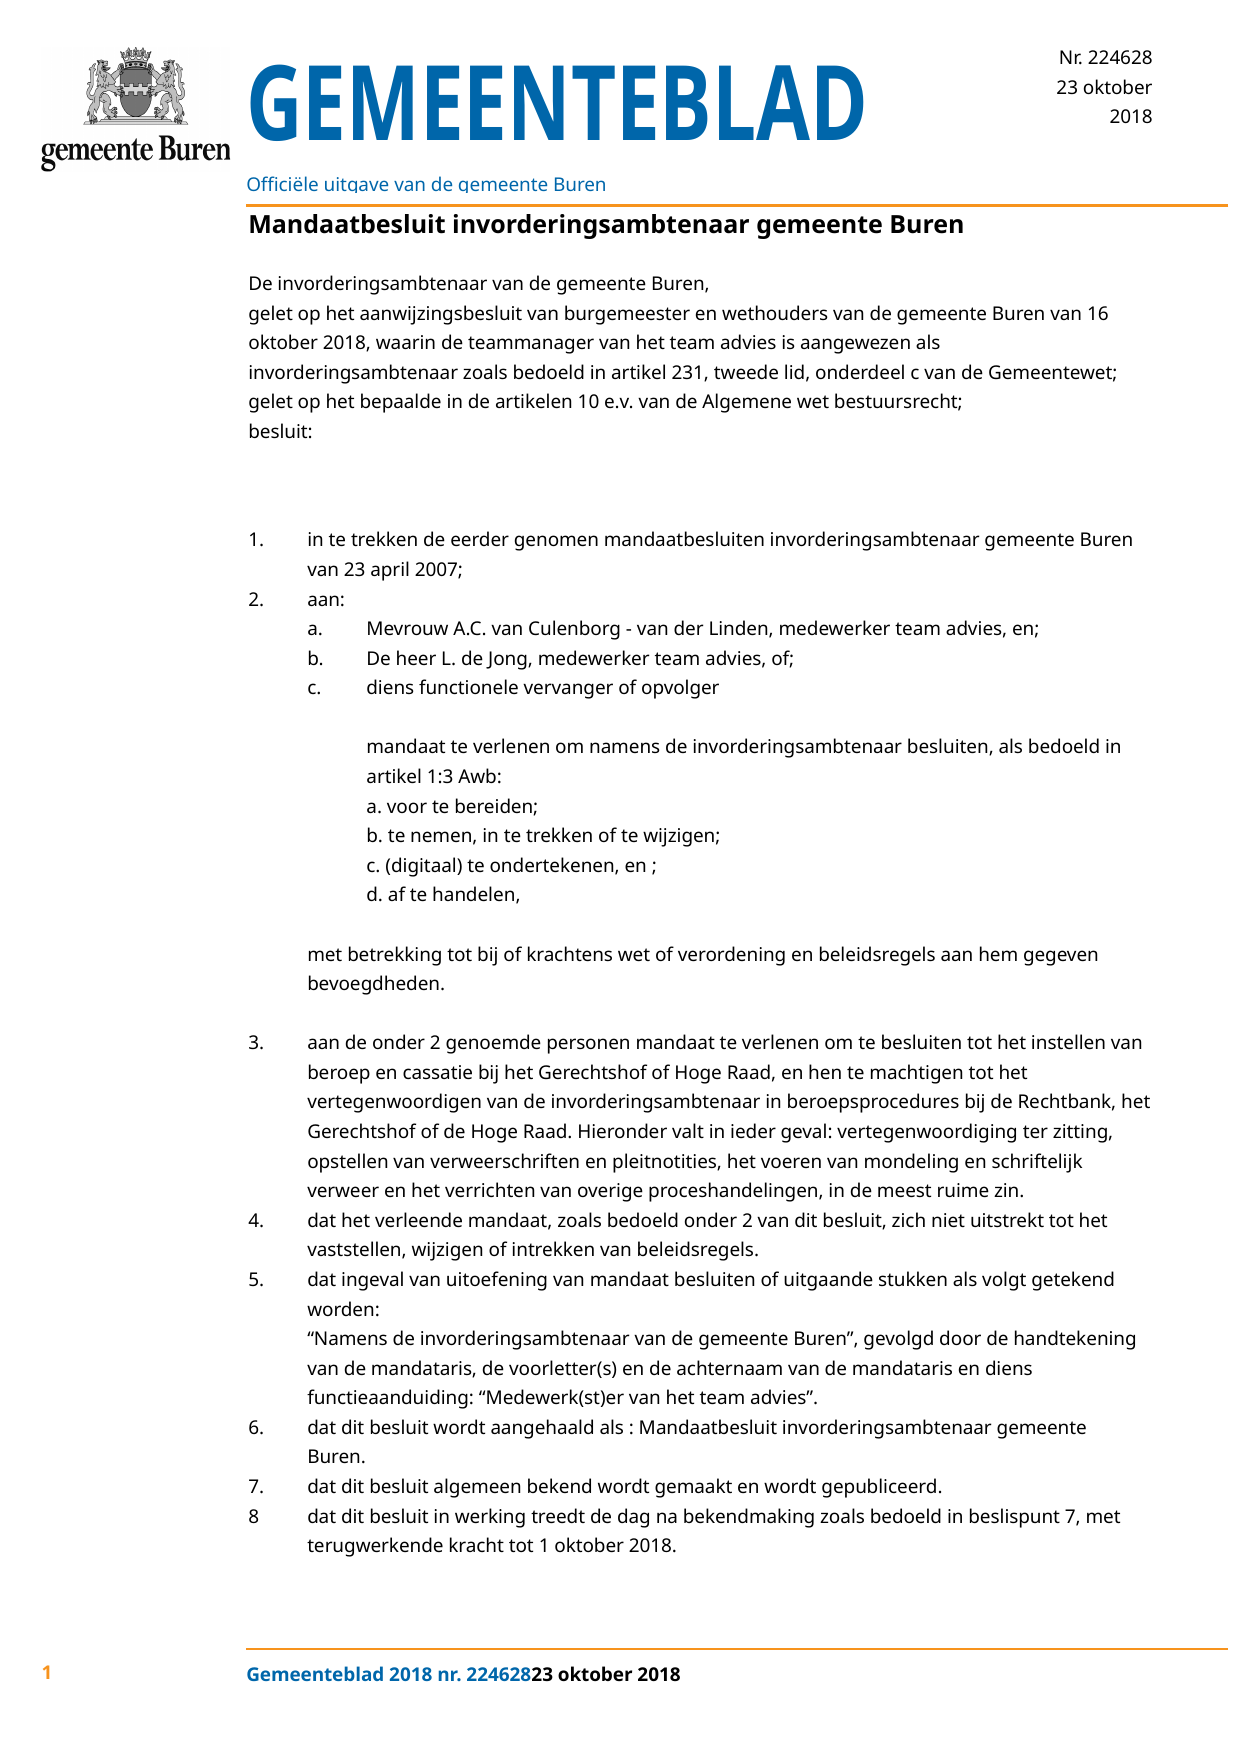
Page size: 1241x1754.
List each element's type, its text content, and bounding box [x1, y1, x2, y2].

list “Namens de invorderingsambtenaar van de gemeente Buren”, gevolgd door de handtekening van de mandataris, de voorletter(s) en de achternaam van de mandataris en diens functieaanduiding: “Medewerk(st)er van het team advies”. [248, 1325, 1152, 1410]
list dat het verleende mandaat, zoals bedoeld onder 2 van dit besluit, zich niet uitstrekt tot het vaststellen, wijzigen of intrekken van beleidsregels. [248, 1207, 1152, 1262]
list Mevrouw A.C. van Culenborg - van der Linden, medewerker team advies, en; [307, 615, 1152, 641]
list diens functionele vervanger of opvolger [307, 674, 1152, 700]
text gelet op het bepaalde in de artikelen 10 e.v. van de Algemene wet bestuursrecht; [248, 389, 1152, 414]
list a. voor te bereiden; [307, 793, 1152, 819]
list dat dit besluit in werking treedt de dag na bekendmaking zoals bedoeld in beslispunt 7, met terugwerkende kracht tot 1 oktober 2018. [248, 1503, 1152, 1558]
list met betrekking tot bij of krachtens wet of verordening en beleidsregels aan hem gegeven bevoegdheden. [248, 941, 1152, 996]
list aan: [248, 586, 1152, 612]
list c. (digitaal) te ondertekenen, en ; [307, 852, 1152, 878]
list aan de onder 2 genoemde personen mandaat te verlenen om te besluiten tot het instellen van beroep en cassatie bij het Gerechtshof of Hoge Raad, en hen te machtigen tot het vertegenwoordigen van de invorderingsambtenaar in beroepsprocedures bij de Rechtbank, het Gerechtshof of de Hoge Raad. Hieronder valt in ieder geval: vertegenwoordiging ter zitting, opstellen van verweerschriften en pleitnotities, het voeren van mondeling en schriftelijk verweer en het verrichten van overige proceshandelingen, in de meest ruime zin. [248, 1029, 1152, 1203]
list dat dit besluit wordt aangehaald als : Mandaatbesluit invorderingsambtenaar gemeente Buren. [248, 1414, 1152, 1469]
list mandaat te verlenen om namens de invorderingsambtenaar besluiten, als bedoeld in artikel 1:3 Awb: [307, 734, 1152, 789]
list b. te nemen, in te trekken of te wijzigen; [307, 822, 1152, 848]
text Mandaatbesluit invorderingsambtenaar gemeente Buren [248, 207, 1152, 241]
text gelet op het aanwijzingsbesluit van burgemeester en wethouders van de gemeente Buren van 16 oktober 2018, waarin de teammanager van het team advies is aangewezen als invorderingsambtenaar zoals bedoeld in artikel 231, tweede lid, onderdeel c van de Gemeentewet; [248, 300, 1152, 385]
list De heer L. de Jong, medewerker team advies, of; [307, 645, 1152, 671]
text De invorderingsambtenaar van de gemeente Buren, [248, 270, 1152, 296]
list in te trekken de eerder genomen mandaatbesluiten invorderingsambtenaar gemeente Buren van 23 april 2007; [248, 527, 1152, 582]
text besluit: [248, 418, 1152, 444]
list dat dit besluit algemeen bekend wordt gemaakt en wordt gepubliceerd. [248, 1473, 1152, 1499]
picture [41, 47, 231, 172]
list d. af te handelen, [307, 882, 1152, 907]
list dat ingeval van uitoefening van mandaat besluiten of uitgaande stukken als volgt getekend worden: [248, 1266, 1152, 1322]
